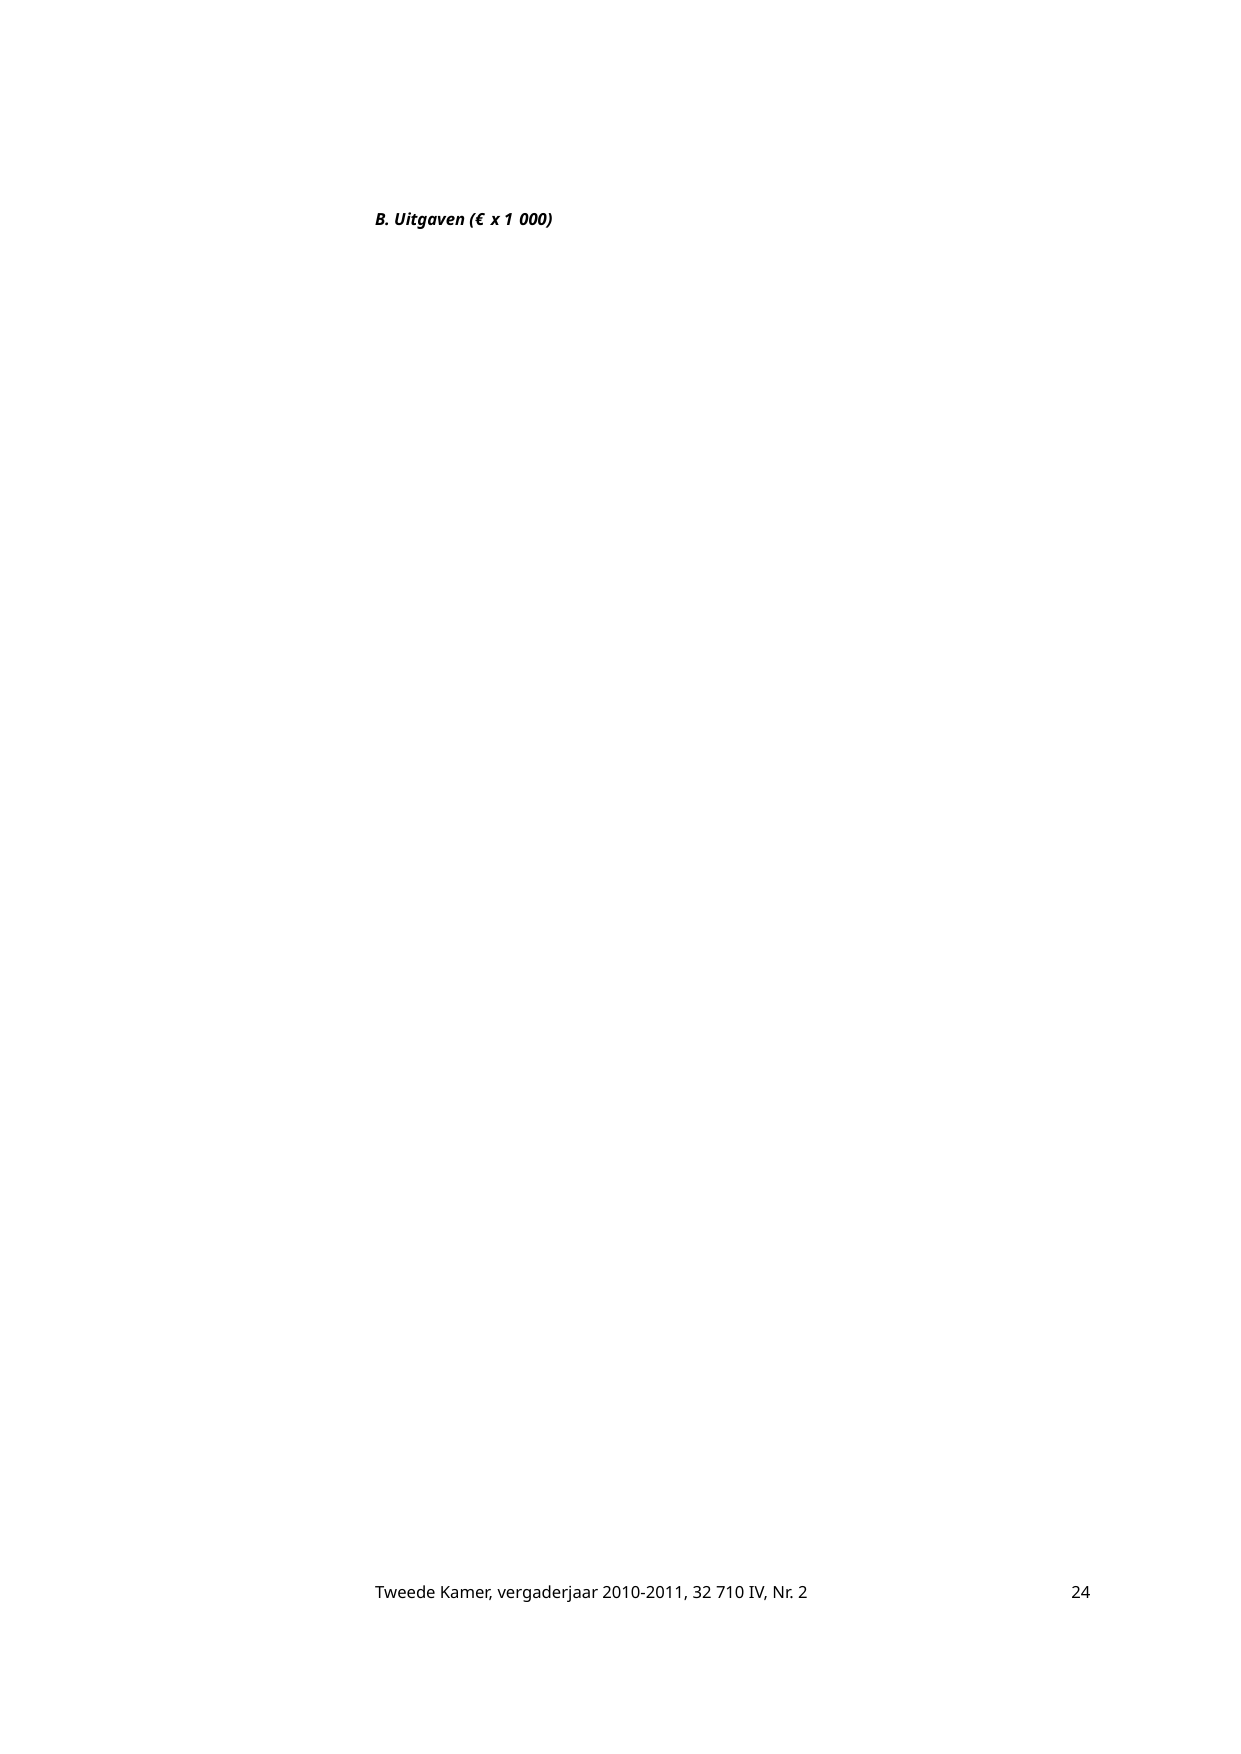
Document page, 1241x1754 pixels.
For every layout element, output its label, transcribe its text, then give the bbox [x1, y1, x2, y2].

text B. Uitgaven (€ x 1 000) [375, 208, 1090, 231]
